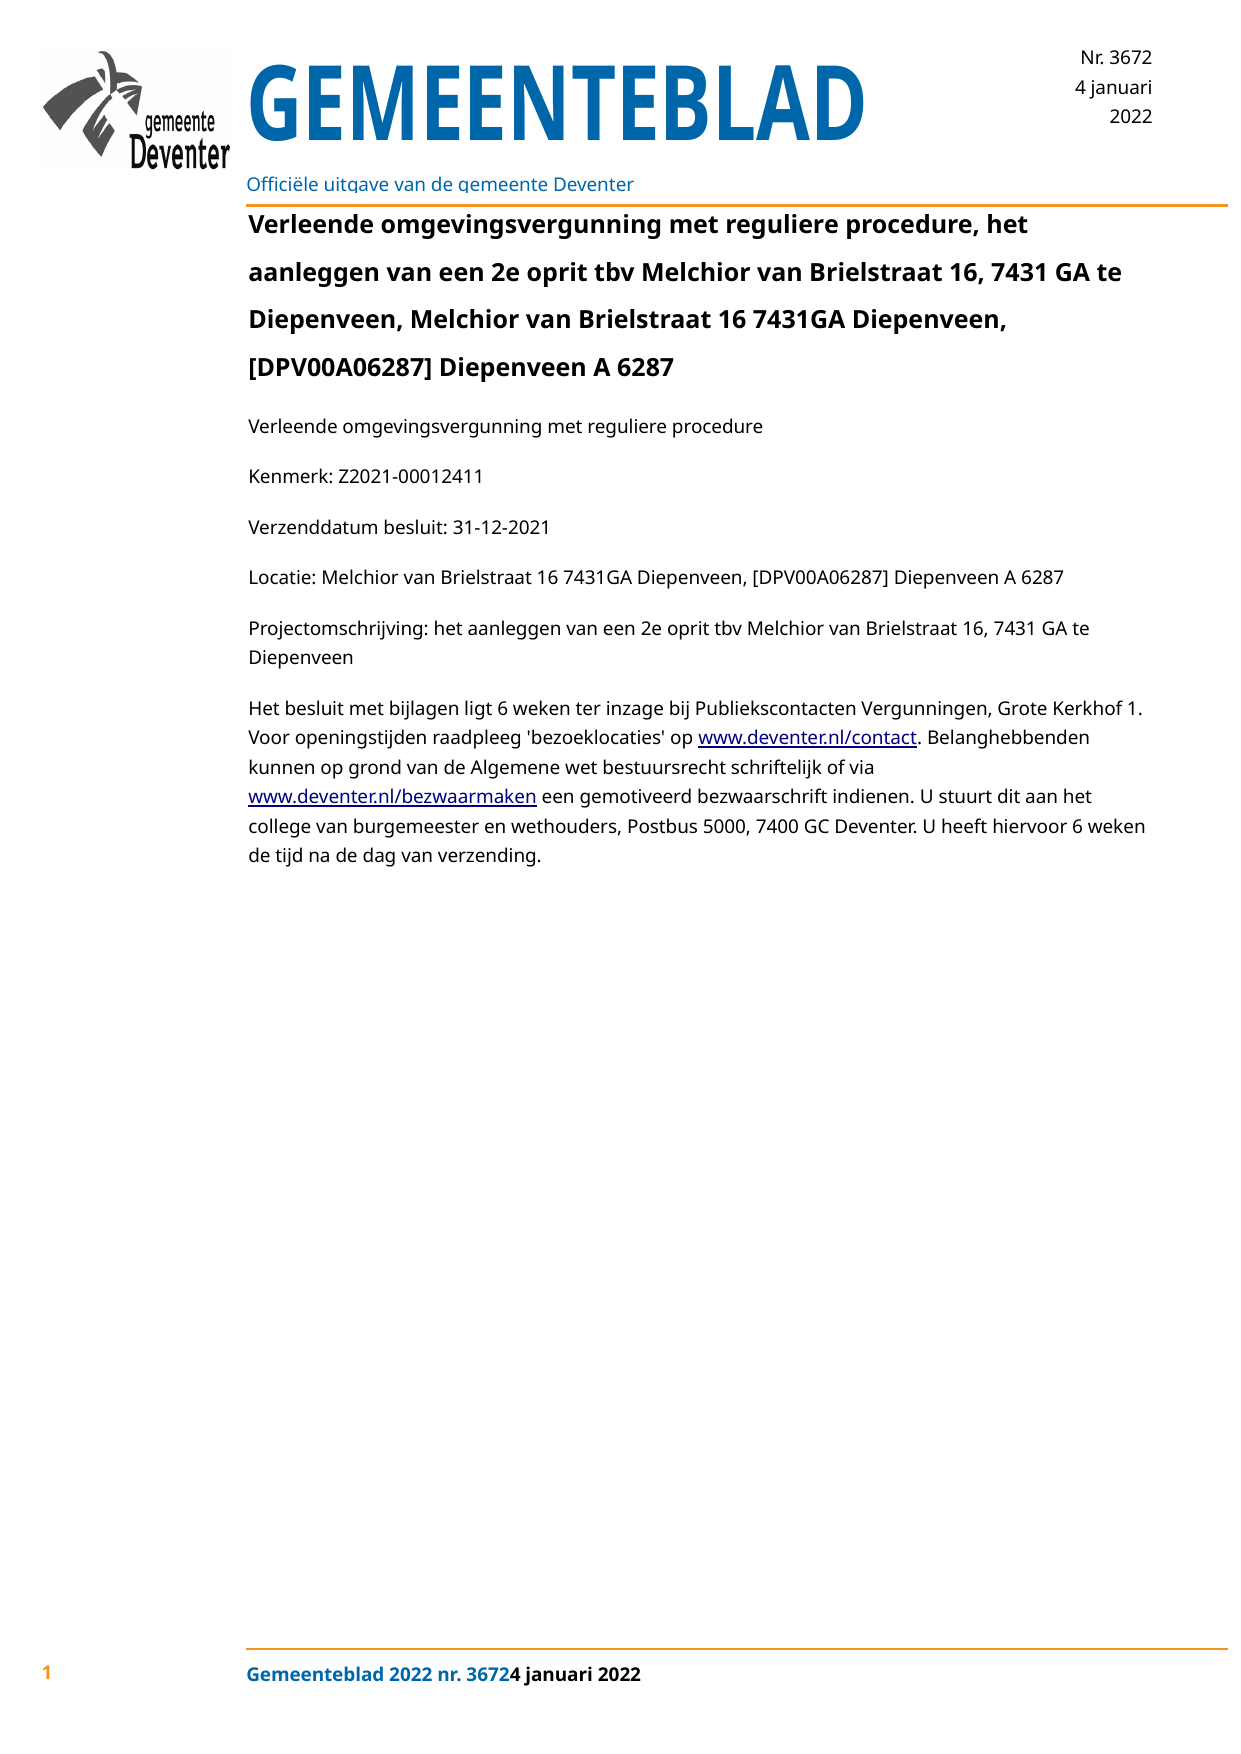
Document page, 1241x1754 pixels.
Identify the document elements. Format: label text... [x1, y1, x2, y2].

text Locatie: Melchior van Brielstraat 16 7431GA Diepenveen, [DPV00A06287] Diepenveen A 6287 [248, 564, 1152, 590]
picture [41, 47, 231, 172]
text Kenmerk: Z2021-00012411 [248, 463, 1152, 489]
text Projectomschrijving: het aanleggen van een 2e oprit tbv Melchior van Brielstraat 16, 7431 GA te Diepenveen [248, 615, 1152, 670]
text Verleende omgevingsvergunning met reguliere procedure [248, 413, 1152, 439]
text Verzenddatum besluit: 31-12-2021 [248, 514, 1152, 540]
text Verleende omgevingsvergunning met reguliere procedure, het aanleggen van een 2e oprit tbv Melchior van Brielstraat 16, 7431 GA te Diepenveen, Melchior van Brielstraat 16 7431GA Diepenveen, [DPV00A06287] Diepenveen A 6287 [248, 207, 1152, 384]
text Het besluit met bijlagen ligt 6 weken ter inzage bij Publiekscontacten Vergunningen, Grote Kerkhof 1. Voor openingstijden raadpleeg 'bezoeklocaties' op www.deventer.nl/contact. Belanghebbenden kunnen op grond van de Algemene wet bestuursrecht schriftelijk of via www.deventer.nl/bezwaarmaken een gemotiveerd bezwaarschrift indienen. U stuurt dit aan het college van burgemeester en wethouders, Postbus 5000, 7400 GC Deventer. U heeft hiervoor 6 weken de tijd na de dag van verzending. [248, 695, 1152, 868]
